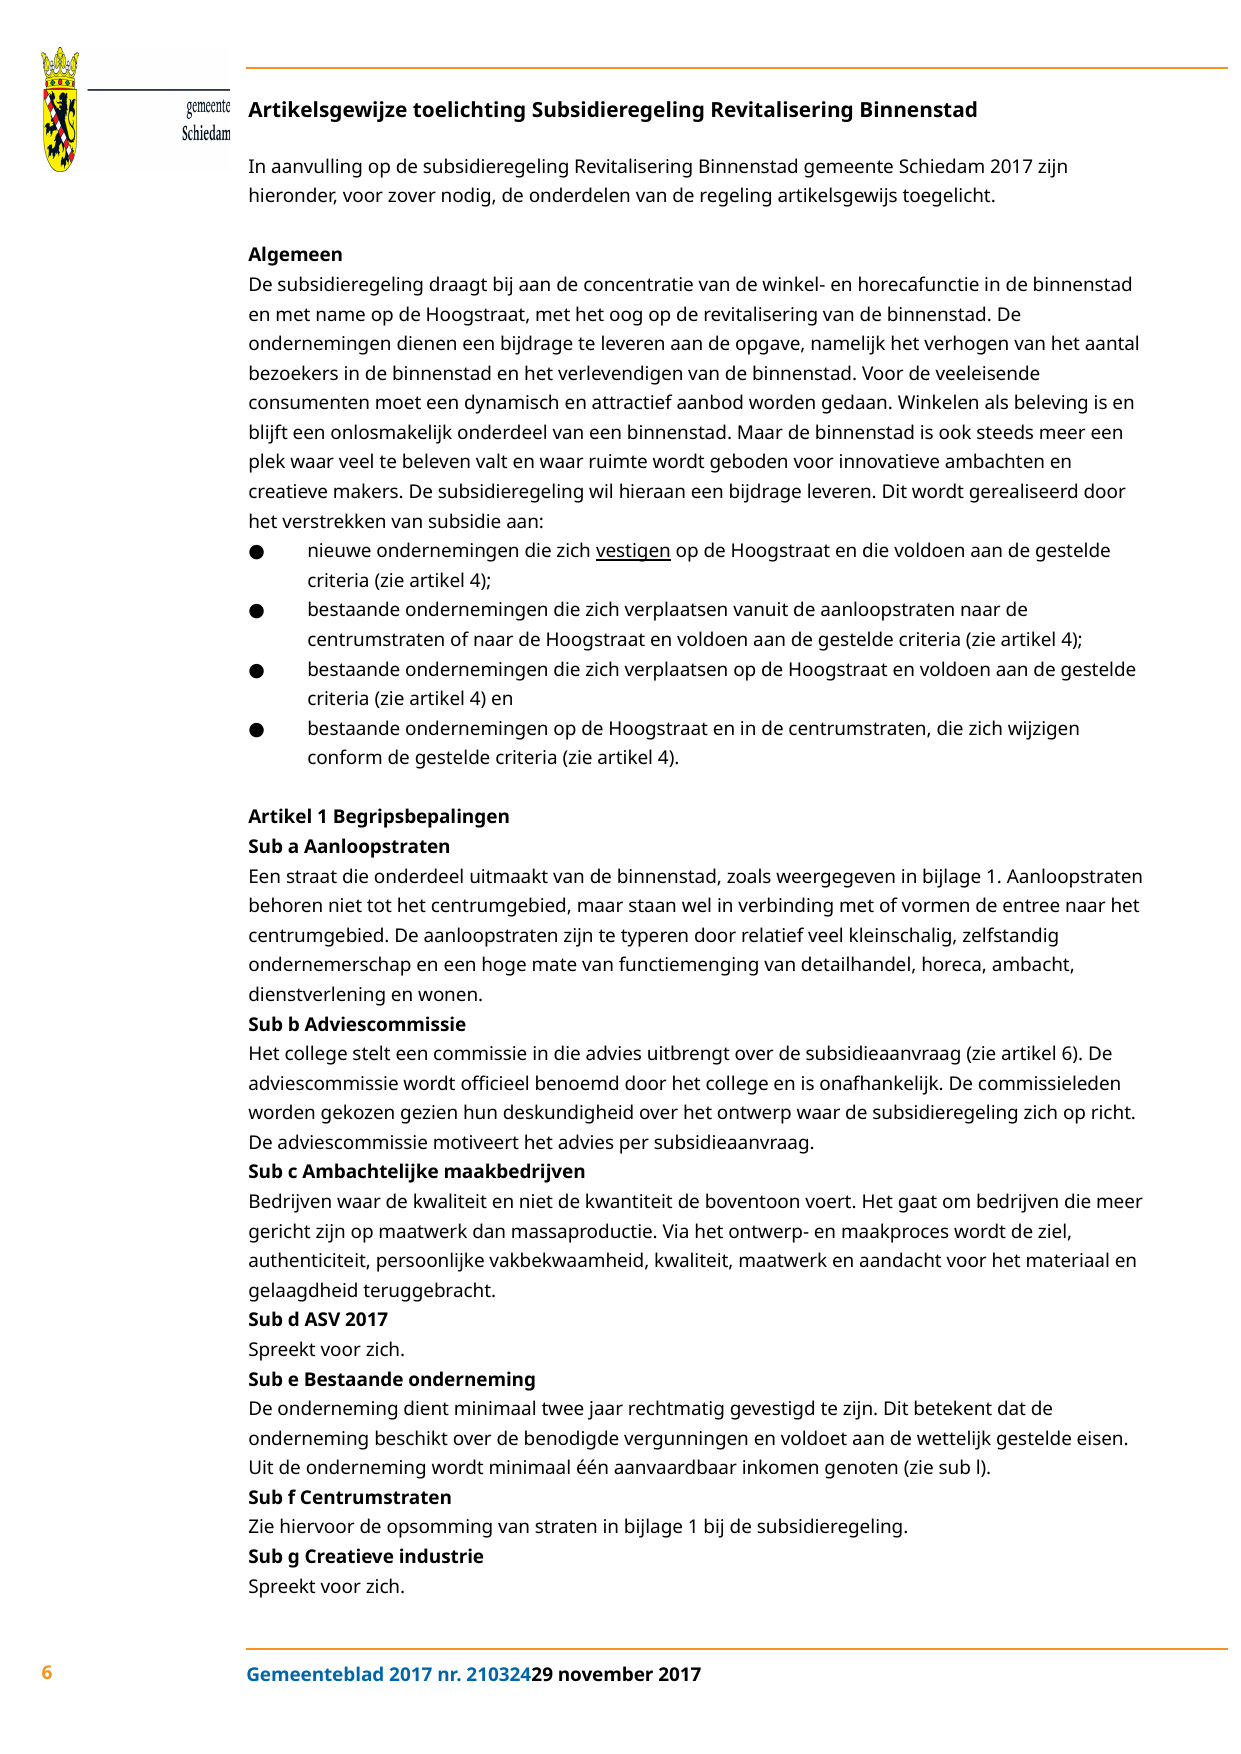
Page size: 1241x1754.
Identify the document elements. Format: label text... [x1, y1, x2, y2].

text Spreekt voor zich. [248, 1573, 1152, 1599]
text In aanvulling op de subsidieregeling Revitalisering Binnenstad gemeente Schiedam 2017 zijn hieronder, voor zover nodig, de onderdelen van de regeling artikelsgewijs toegelicht. [248, 153, 1152, 208]
text Het college stelt een commissie in die advies uitbrengt over de subsidieaanvraag (zie artikel 6). De adviescommissie wordt officieel benoemd door het college en is onafhankelijk. De commissieleden worden gekozen gezien hun deskundigheid over het ontwerp waar de subsidieregeling zich op richt. De adviescommissie motiveert het advies per subsidieaanvraag. [248, 1040, 1152, 1155]
text Sub c Ambachtelijke maakbedrijven [248, 1159, 1152, 1184]
text Spreekt voor zich. [248, 1336, 1152, 1362]
text Een straat die onderdeel uitmaakt van de binnenstad, zoals weergegeven in bijlage 1. Aanloopstraten behoren niet tot het centrumgebied, maar staan wel in verbinding met of vormen de entree naar het centrumgebied. De aanloopstraten zijn te typeren door relatief veel kleinschalig, zelfstandig ondernemerschap en een hoge mate van functiemenging van detailhandel, horeca, ambacht, dienstverlening en wonen. [248, 863, 1152, 1007]
text De subsidieregeling draagt bij aan de concentratie van de winkel- en horecafunctie in de binnenstad en met name op de Hoogstraat, met het oog op de revitalisering van de binnenstad. De ondernemingen dienen een bijdrage te leveren aan de opgave, namelijk het verhogen van het aantal bezoekers in de binnenstad en het verlevendigen van de binnenstad. Voor de veeleisende consumenten moet een dynamisch en attractief aanbod worden gedaan. Winkelen als beleving is en blijft een onlosmakelijk onderdeel van een binnenstad. Maar de binnenstad is ook steeds meer een plek waar veel te beleven valt en waar ruimte wordt geboden voor innovatieve ambachten en creatieve makers. De subsidieregeling wil hieraan een bijdrage leveren. Dit wordt gerealiseerd door het verstrekken van subsidie aan: [248, 271, 1152, 534]
text Bedrijven waar de kwaliteit en niet de kwantiteit de boventoon voert. Het gaat om bedrijven die meer gericht zijn op maatwerk dan massaproductie. Via het ontwerp- en maakproces wordt de ziel, authenticiteit, persoonlijke vakbekwaamheid, kwaliteit, maatwerk en aandacht voor het materiaal en gelaagdheid teruggebracht. [248, 1188, 1152, 1303]
text Sub g Creatieve industrie [248, 1543, 1152, 1569]
list nieuwe ondernemingen die zich vestigen op de Hoogstraat en die voldoen aan de gestelde criteria (zie artikel 4); [248, 537, 1152, 593]
text Artikel 1 Begripsbepalingen [248, 804, 1152, 829]
text Sub a Aanloopstraten [248, 833, 1152, 859]
text Sub d ASV 2017 [248, 1307, 1152, 1332]
picture [41, 47, 231, 172]
text Sub b Adviescommissie [248, 1011, 1152, 1037]
list bestaande ondernemingen die zich verplaatsen vanuit de aanloopstraten naar de centrumstraten of naar de Hoogstraat en voldoen aan de gestelde criteria (zie artikel 4); [248, 597, 1152, 652]
list bestaande ondernemingen op de Hoogstraat en in de centrumstraten, die zich wijzigen conform de gestelde criteria (zie artikel 4). [248, 715, 1152, 770]
text Sub e Bestaande onderneming [248, 1366, 1152, 1392]
text Artikelsgewijze toelichting Subsidieregeling Revitalisering Binnenstad [248, 95, 1152, 123]
text Algemeen [248, 242, 1152, 267]
text De onderneming dient minimaal twee jaar rechtmatig gevestigd te zijn. Dit betekent dat de onderneming beschikt over de benodigde vergunningen en voldoet aan de wettelijk gestelde eisen. Uit de onderneming wordt minimaal één aanvaardbaar inkomen genoten (zie sub l). [248, 1395, 1152, 1480]
list bestaande ondernemingen die zich verplaatsen op de Hoogstraat en voldoen aan de gestelde criteria (zie artikel 4) en [248, 656, 1152, 711]
text Zie hiervoor de opsomming van straten in bijlage 1 bij de subsidieregeling. [248, 1514, 1152, 1539]
text Sub f Centrumstraten [248, 1484, 1152, 1510]
